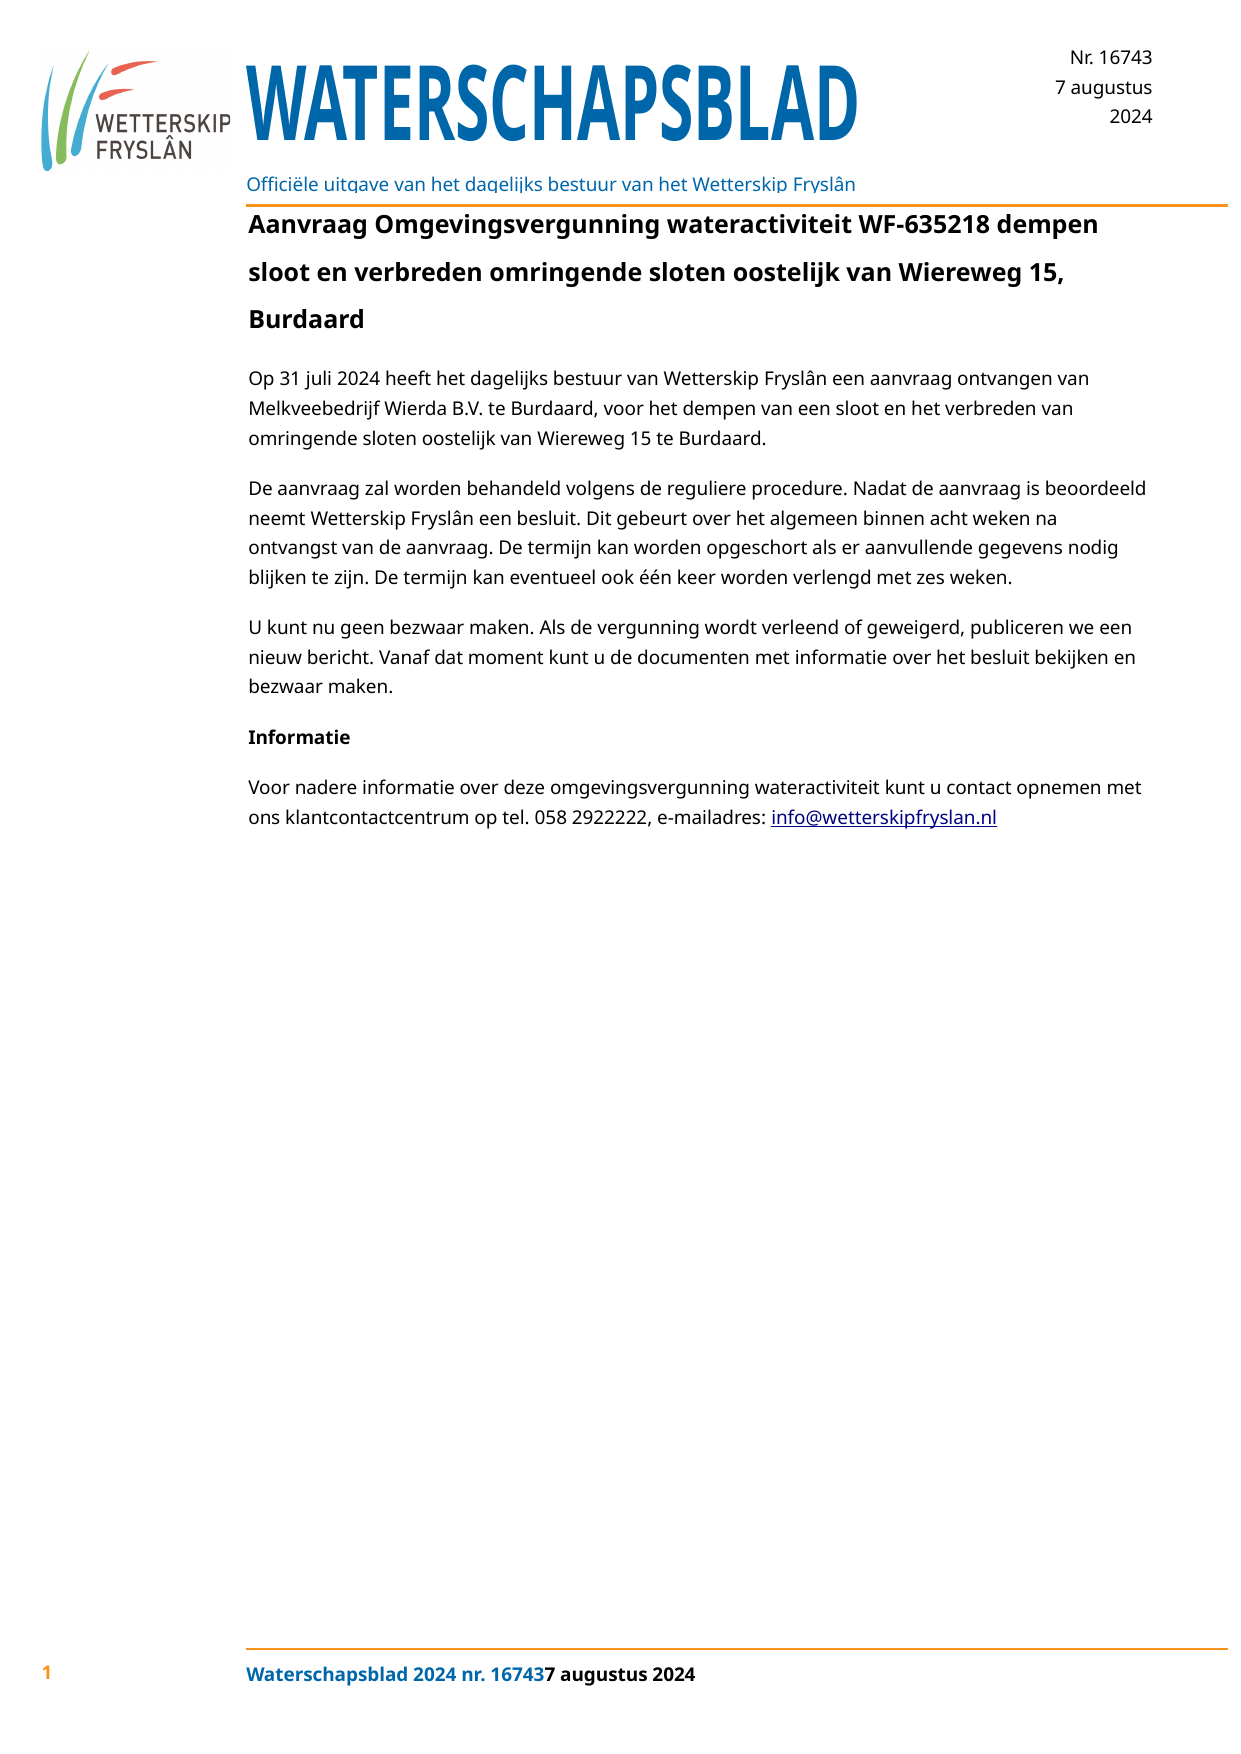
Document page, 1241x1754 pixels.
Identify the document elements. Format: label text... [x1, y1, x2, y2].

text Aanvraag Omgevingsvergunning wateractiviteit WF-635218 dempen sloot en verbreden omringende sloten oostelijk van Wiereweg 15, Burdaard [248, 207, 1152, 336]
text Op 31 juli 2024 heeft het dagelijks bestuur van Wetterskip Fryslân een aanvraag ontvangen van Melkveebedrijf Wierda B.V. te Burdaard, voor het dempen van een sloot en het verbreden van omringende sloten oostelijk van Wiereweg 15 te Burdaard. [248, 366, 1152, 450]
text Voor nadere informatie over deze omgevingsvergunning wateractiviteit kunt u contact opnemen met ons klantcontactcentrum op tel. 058 2922222, e-mailadres: info@wetterskipfryslan.nl [248, 774, 1152, 829]
text Informatie [248, 724, 1152, 749]
text De aanvraag zal worden behandeld volgens de reguliere procedure. Nadat de aanvraag is beoordeeld neemt Wetterskip Fryslân een besluit. Dit gebeurt over het algemeen binnen acht weken na ontvangst van de aanvraag. De termijn kan worden opgeschort als er aanvullende gegevens nodig blijken te zijn. De termijn kan eventueel ook één keer worden verlengd met zes weken. [248, 475, 1152, 589]
picture [41, 47, 231, 172]
text U kunt nu geen bezwaar maken. Als de vergunning wordt verleend of geweigerd, publiceren we een nieuw bericht. Vanaf dat moment kunt u de documenten met informatie over het besluit bekijken en bezwaar maken. [248, 614, 1152, 699]
